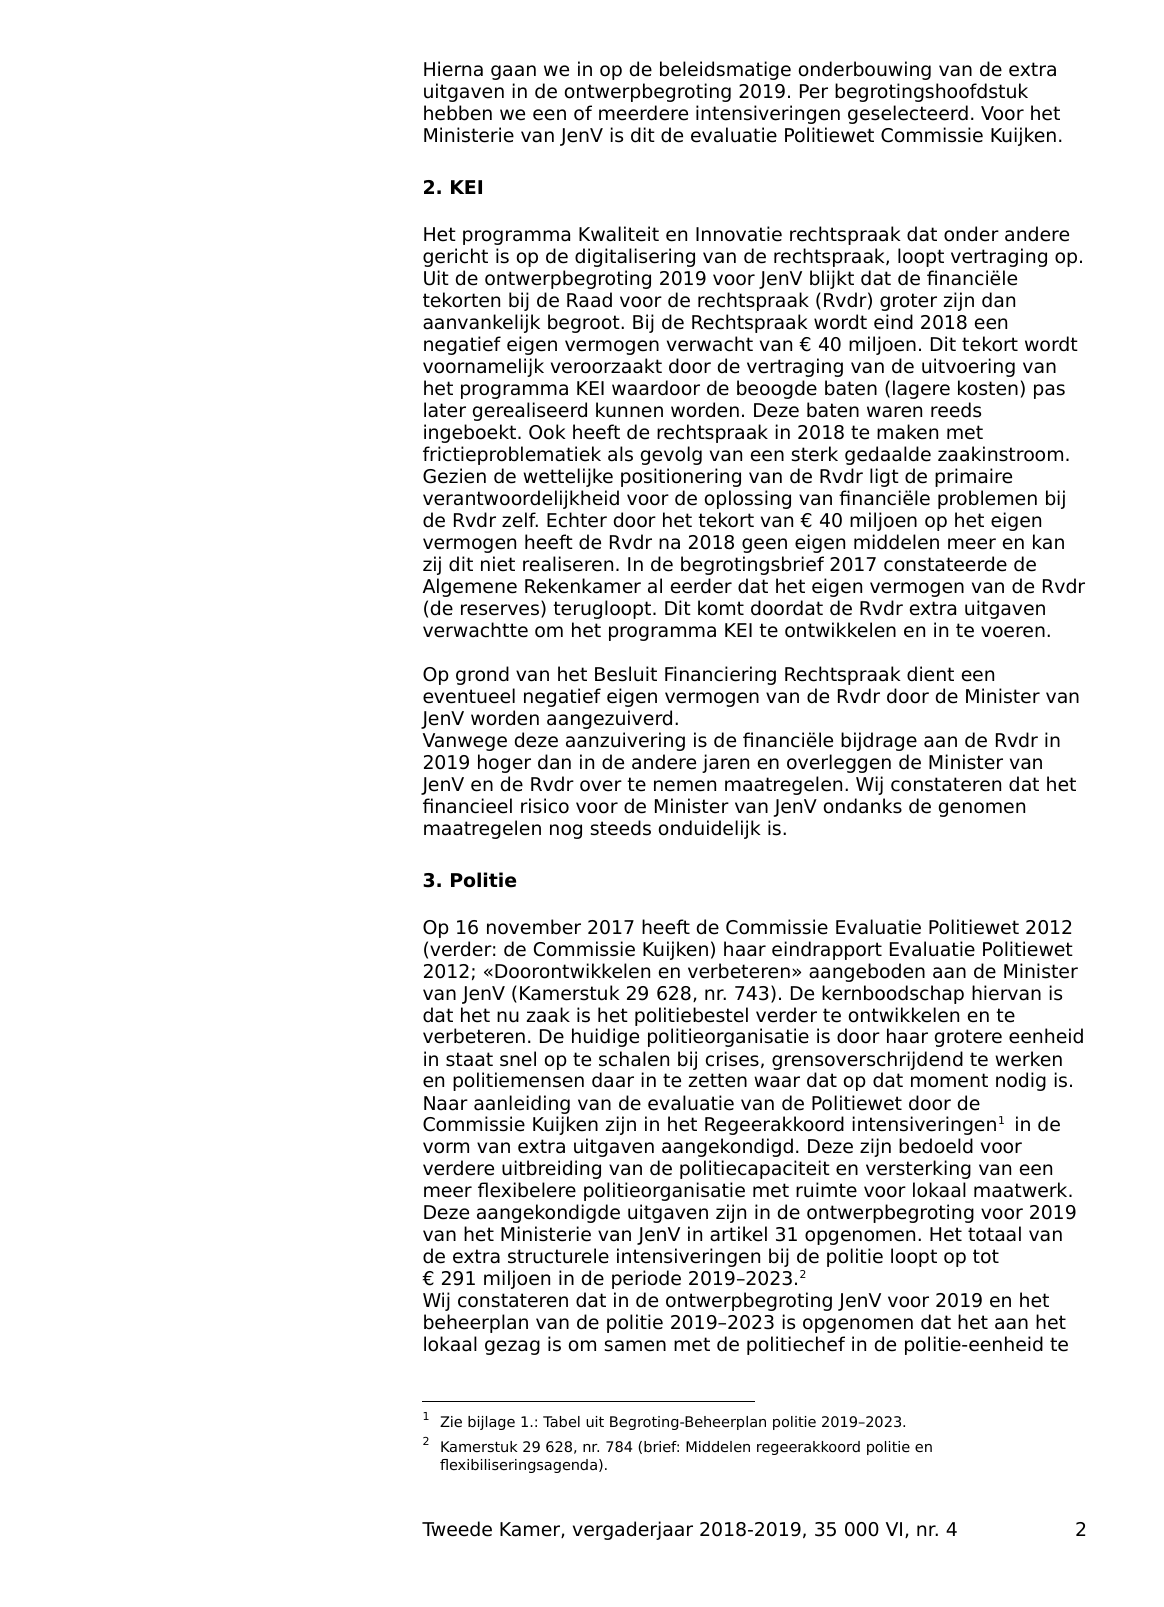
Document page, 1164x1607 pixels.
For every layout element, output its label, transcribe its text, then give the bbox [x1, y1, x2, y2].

text Wij constateren dat in de ontwerpbegroting JenV voor 2019 en het beheerplan van de politie 2019–2023 is opgenomen dat het aan het lokaal gezag is om samen met de politiechef in de politie-eenheid te [422, 1290, 1087, 1356]
text Hierna gaan we in op de beleidsmatige onderbouwing van de extra uitgaven in de ontwerpbegroting 2019. Per begrotingshoofdstuk hebben we een of meerdere intensiveringen geselecteerd. Voor het Ministerie van JenV is dit de evaluatie Politiewet Commissie Kuijken. [422, 59, 1087, 147]
text Kamerstuk 29 628, nr. 784 (brief: Middelen regeerakkoord politie en flexibiliseringsagenda). [422, 1435, 1087, 1474]
text Op 16 november 2017 heeft de Commissie Evaluatie Politiewet 2012 (verder: de Commissie Kuijken) haar eindrapport Evaluatie Politiewet 2012; «Doorontwikkelen en verbeteren» aangeboden aan de Minister van JenV (Kamerstuk 29 628, nr. 743). De kernboodschap hiervan is dat het nu zaak is het politiebestel verder te ontwikkelen en te verbeteren. De huidige politieorganisatie is door haar grotere eenheid in staat snel op te schalen bij crises, grensoverschrijdend te werken en politiemensen daar in te zetten waar dat op dat moment nodig is. [422, 917, 1087, 1092]
text Vanwege deze aanzuivering is de financiële bijdrage aan de Rvdr in 2019 hoger dan in de andere jaren en overleggen de Minister van JenV en de Rvdr over te nemen maatregelen. Wij constateren dat het financieel risico voor de Minister van JenV ondanks de genomen maatregelen nog steeds onduidelijk is. [422, 730, 1087, 839]
subtitle 2. KEI [422, 177, 1087, 199]
text Zie bijlage 1.: Tabel uit Begroting-Beheerplan politie 2019–2023. [422, 1410, 1087, 1432]
text Naar aanleiding van de evaluatie van de Politiewet door de Commissie Kuijken zijn in het Regeerakkoord intensiveringen in de vorm van extra uitgaven aangekondigd. Deze zijn bedoeld voor verdere uitbreiding van de politiecapaciteit en versterking van een meer flexibelere politieorganisatie met ruimte voor lokaal maatwerk. Deze aangekondigde uitgaven zijn in de ontwerpbegroting voor 2019 van het Ministerie van JenV in artikel 31 opgenomen. Het totaal van de extra structurele intensiveringen bij de politie loopt op tot € 291 miljoen in de periode 2019–2023. [422, 1092, 1087, 1290]
text Op grond van het Besluit Financiering Rechtspraak dient een eventueel negatief eigen vermogen van de Rvdr door de Minister van JenV worden aangezuiverd. [422, 664, 1087, 730]
text Het programma Kwaliteit en Innovatie rechtspraak dat onder andere gericht is op de digitalisering van de rechtspraak, loopt vertraging op. Uit de ontwerpbegroting 2019 voor JenV blijkt dat de financiële tekorten bij de Raad voor de rechtspraak (Rvdr) groter zijn dan aanvankelijk begroot. Bij de Rechtspraak wordt eind 2018 een negatief eigen vermogen verwacht van € 40 miljoen. Dit tekort wordt voornamelijk veroorzaakt door de vertraging van de uitvoering van het programma KEI waardoor de beoogde baten (lagere kosten) pas later gerealiseerd kunnen worden. Deze baten waren reeds ingeboekt. Ook heeft de rechtspraak in 2018 te maken met frictieproblematiek als gevolg van een sterk gedaalde zaakinstroom. Gezien de wettelijke positionering van de Rvdr ligt de primaire verantwoordelijkheid voor de oplossing van financiële problemen bij de Rvdr zelf. Echter door het tekort van € 40 miljoen op het eigen vermogen heeft de Rvdr na 2018 geen eigen middelen meer en kan zij dit niet realiseren. In de begrotingsbrief 2017 constateerde de Algemene Rekenkamer al eerder dat het eigen vermogen van de Rvdr (de reserves) terugloopt. Dit komt doordat de Rvdr extra uitgaven verwachtte om het programma KEI te ontwikkelen en in te voeren. [422, 224, 1087, 642]
subtitle 3. Politie [422, 869, 1087, 892]
